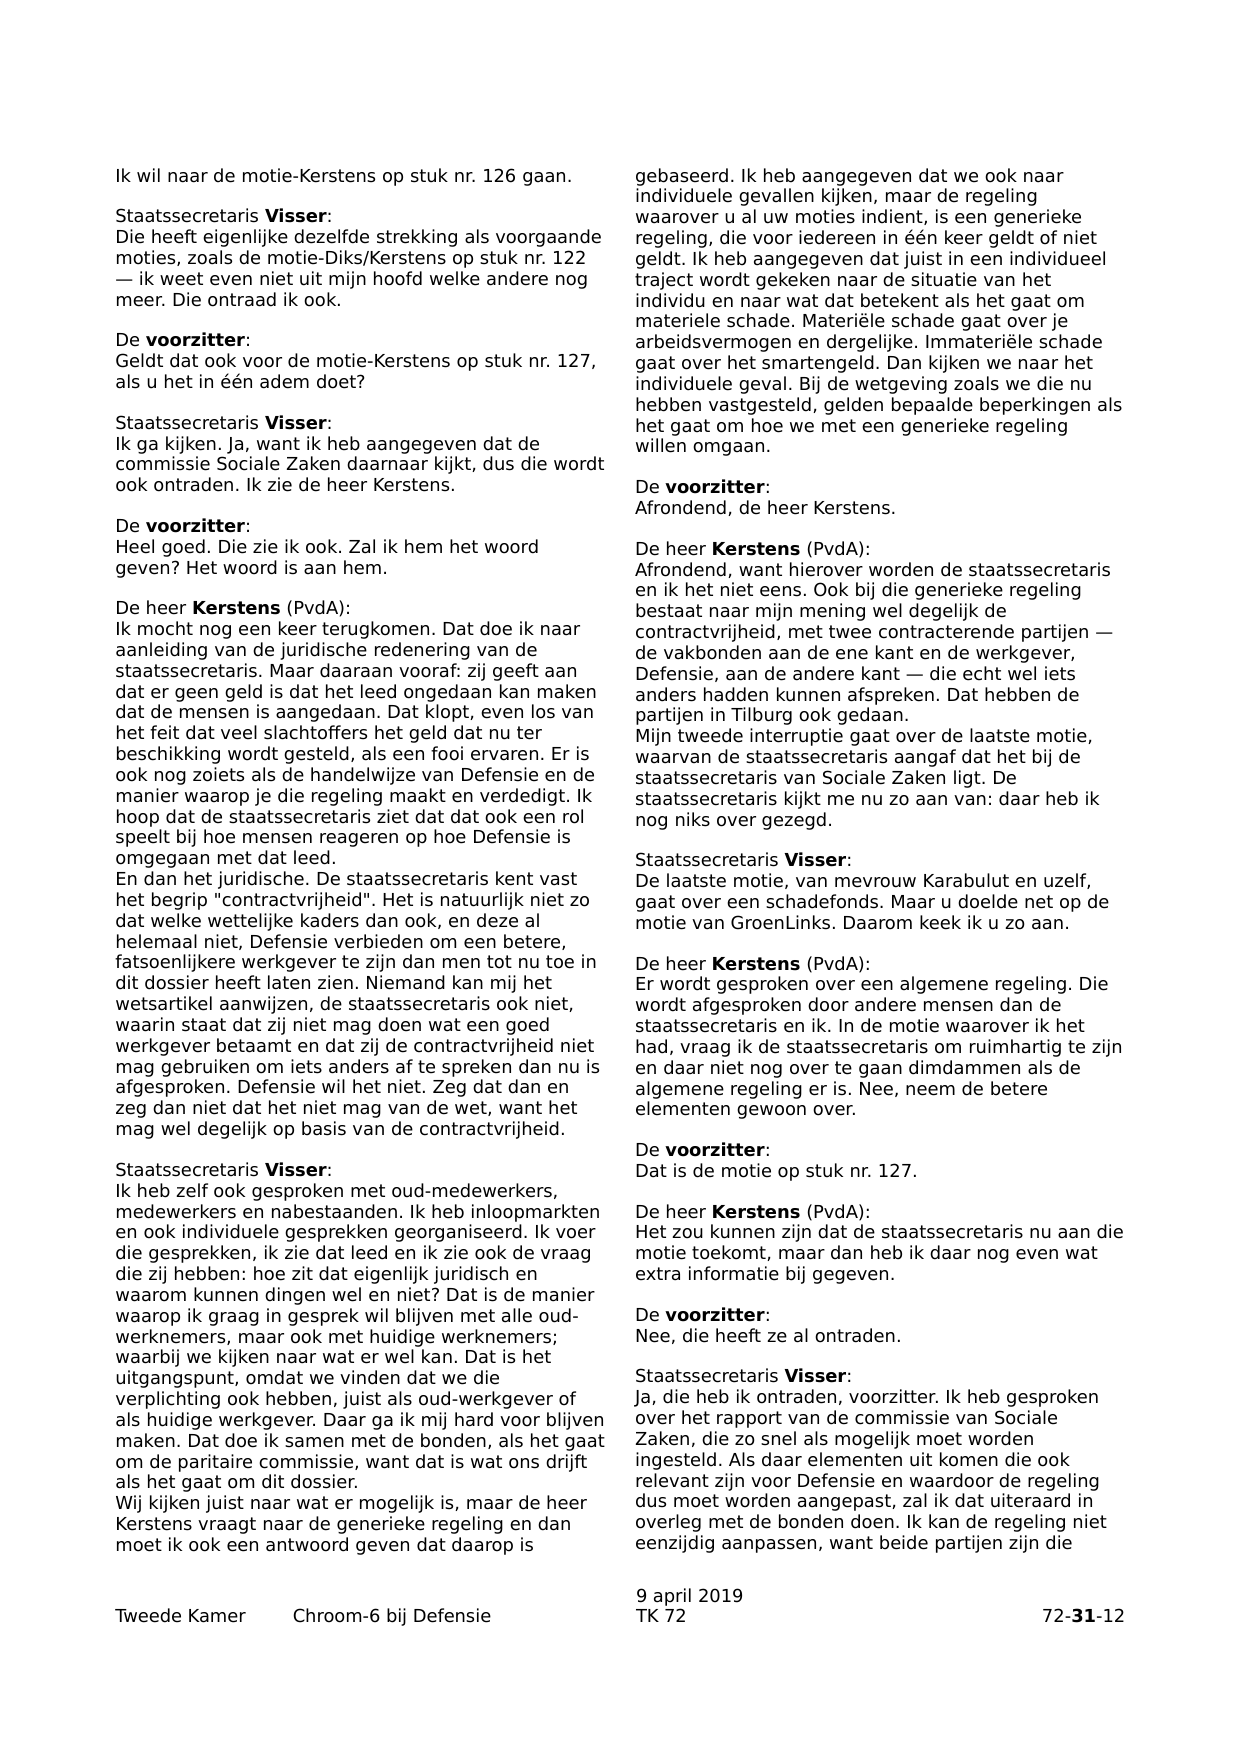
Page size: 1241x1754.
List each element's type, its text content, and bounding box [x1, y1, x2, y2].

text Geldt dat ook voor de motie-Kerstens op stuk nr. 127, als u het in één adem doet? [115, 351, 605, 393]
text De heer Kerstens (PvdA): [635, 538, 1125, 559]
text Mijn tweede interruptie gaat over de laatste motie, waarvan de staatssecretaris aangaf dat het bij de staatssecretaris van Sociale Zaken ligt. De staatssecretaris kijkt me nu zo aan van: daar heb ik nog niks over gezegd. [635, 726, 1125, 830]
text Nee, die heeft ze al ontraden. [635, 1325, 1125, 1346]
text En dan het juridische. De staatssecretaris kent vast het begrip "contractvrijheid". Het is natuurlijk niet zo dat welke wettelijke kaders dan ook, en deze al helemaal niet, Defensie verbieden om een betere, fatsoenlijkere werkgever te zijn dan men tot nu toe in dit dossier heeft laten zien. Niemand kan mij het wetsartikel aanwijzen, de staatssecretaris ook niet, waarin staat dat zij niet mag doen wat een goed werkgever betaamt en dat zij de contractvrijheid niet mag gebruiken om iets anders af te spreken dan nu is afgesproken. Defensie wil het niet. Zeg dat dan en zeg dan niet dat het niet mag van de wet, want het mag wel degelijk op basis van de contractvrijheid. [115, 869, 605, 1140]
text Heel goed. Die zie ik ook. Zal ik hem het woord geven? Het woord is aan hem. [115, 537, 605, 578]
text De heer Kerstens (PvdA): [635, 1201, 1125, 1222]
text De voorzitter: [115, 516, 605, 537]
text Dat is de motie op stuk nr. 127. [635, 1161, 1125, 1181]
text De heer Kerstens (PvdA): [115, 598, 605, 619]
text De voorzitter: [635, 1305, 1125, 1325]
text Staatssecretaris Visser: [115, 413, 605, 433]
text De voorzitter: [635, 1140, 1125, 1161]
text Ik mocht nog een keer terugkomen. Dat doe ik naar aanleiding van de juridische redenering van de staatssecretaris. Maar daaraan vooraf: zij geeft aan dat er geen geld is dat het leed ongedaan kan maken dat de mensen is aangedaan. Dat klopt, even los van het feit dat veel slachtoffers het geld dat nu ter beschikking wordt gesteld, als een fooi ervaren. Er is ook nog zoiets als de handelwijze van Defensie en de manier waarop je die regeling maakt en verdedigt. Ik hoop dat de staatssecretaris ziet dat dat ook een rol speelt bij hoe mensen reageren op hoe Defensie is omgegaan met dat leed. [115, 619, 605, 869]
text Afrondend, de heer Kerstens. [635, 498, 1125, 518]
text Ik ga kijken. Ja, want ik heb aangegeven dat de commissie Sociale Zaken daarnaar kijkt, dus die wordt ook ontraden. Ik zie de heer Kerstens. [115, 433, 605, 496]
text Afrondend, want hierover worden de staatssecretaris en ik het niet eens. Ook bij die generieke regeling bestaat naar mijn mening wel degelijk de contractvrijheid, met twee contracterende partijen — de vakbonden aan de ene kant en de werkgever, Defensie, aan de andere kant — die echt wel iets anders hadden kunnen afspreken. Dat hebben de partijen in Tilburg ook gedaan. [635, 559, 1125, 726]
text De voorzitter: [635, 477, 1125, 498]
text De voorzitter: [115, 330, 605, 351]
text De heer Kerstens (PvdA): [635, 953, 1125, 974]
text Ja, die heb ik ontraden, voorzitter. Ik heb gesproken over het rapport van de commissie van Sociale Zaken, die zo snel als mogelijk moet worden ingesteld. Als daar elementen uit komen die ook relevant zijn voor Defensie en waardoor de regeling dus moet worden aangepast, zal ik dat uiteraard in overleg met de bonden doen. Ik kan de regeling niet eenzijdig aanpassen, want beide partijen zijn die [635, 1387, 1125, 1554]
text De laatste motie, van mevrouw Karabulut en uzelf, gaat over een schadefonds. Maar u doelde net op de motie van GroenLinks. Daarom keek ik u zo aan. [635, 871, 1125, 933]
text Het zou kunnen zijn dat de staatssecretaris nu aan die motie toekomt, maar dan heb ik daar nog even wat extra informatie bij gegeven. [635, 1222, 1125, 1285]
text Staatssecretaris Visser: [115, 1160, 605, 1181]
text Ik heb zelf ook gesproken met oud-medewerkers, medewerkers en nabestaanden. Ik heb inloopmarkten en ook individuele gesprekken georganiseerd. Ik voer die gesprekken, ik zie dat leed en ik zie ook de vraag die zij hebben: hoe zit dat eigenlijk juridisch en waarom kunnen dingen wel en niet? Dat is de manier waarop ik graag in gesprek wil blijven met alle oud-werknemers, maar ook met huidige werknemers; waarbij we kijken naar wat er wel kan. Dat is het uitgangspunt, omdat we vinden dat we die verplichting ook hebben, juist als oud-werkgever of als huidige werkgever. Daar ga ik mij hard voor blijven maken. Dat doe ik samen met de bonden, als het gaat om de paritaire commissie, want dat is wat ons drijft als het gaat om dit dossier. [115, 1181, 605, 1493]
text Staatssecretaris Visser: [635, 1366, 1125, 1387]
text Staatssecretaris Visser: [115, 206, 605, 227]
text Ik wil naar de motie-Kerstens op stuk nr. 126 gaan. [115, 165, 605, 186]
text Die heeft eigenlijke dezelfde strekking als voorgaande moties, zoals de motie-Diks/Kerstens op stuk nr. 122 — ik weet even niet uit mijn hoofd welke andere nog meer. Die ontraad ik ook. [115, 227, 605, 310]
text Wij kijken juist naar wat er mogelijk is, maar de heer Kerstens vraagt naar de generieke regeling en dan moet ik ook een antwoord geven dat daarop is [115, 1493, 605, 1556]
text Er wordt gesproken over een algemene regeling. Die wordt afgesproken door andere mensen dan de staatssecretaris en ik. In de motie waarover ik het had, vraag ik de staatssecretaris om ruimhartig te zijn en daar niet nog over te gaan dimdammen als de algemene regeling er is. Nee, neem de betere elementen gewoon over. [635, 974, 1125, 1120]
text Staatssecretaris Visser: [635, 850, 1125, 871]
text gebaseerd. Ik heb aangegeven dat we ook naar individuele gevallen kijken, maar de regeling waarover u al uw moties indient, is een generieke regeling, die voor iedereen in één keer geldt of niet geldt. Ik heb aangegeven dat juist in een individueel traject wordt gekeken naar de situatie van het individu en naar wat dat betekent als het gaat om materiele schade. Materiële schade gaat over je arbeidsvermogen en dergelijke. Immateriële schade gaat over het smartengeld. Dan kijken we naar het individuele geval. Bij de wetgeving zoals we die nu hebben vastgesteld, gelden bepaalde beperkingen als het gaat om hoe we met een generieke regeling willen omgaan. [635, 165, 1125, 457]
